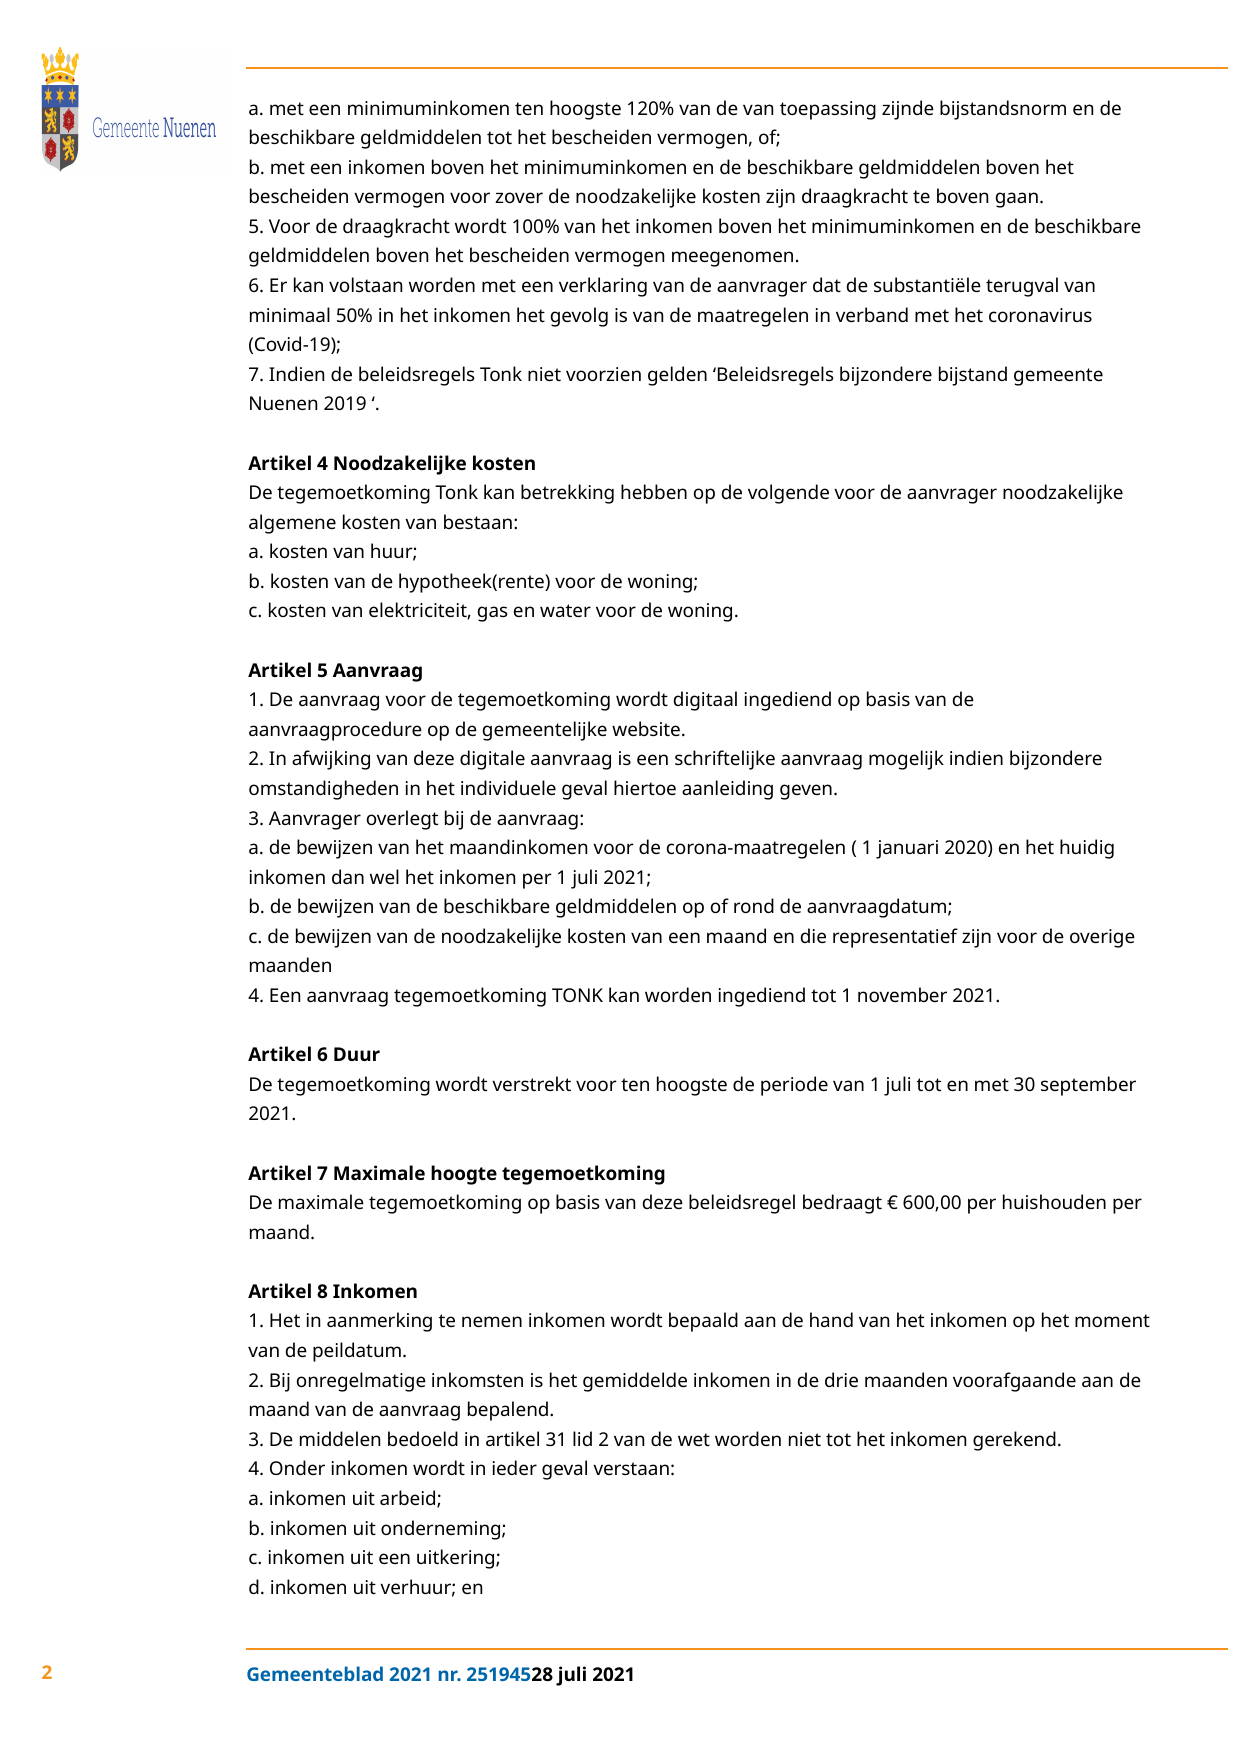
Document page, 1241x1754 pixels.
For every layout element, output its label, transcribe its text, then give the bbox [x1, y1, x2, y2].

text a. kosten van huur; [248, 538, 1152, 564]
text 7. Indien de beleidsregels Tonk niet voorzien gelden ‘Beleidsregels bijzondere bijstand gemeente Nuenen 2019 ‘. [248, 361, 1152, 416]
text Artikel 5 Aanvraag [248, 657, 1152, 683]
text Artikel 7 Maximale hoogte tegemoetkoming [248, 1160, 1152, 1186]
text a. de bewijzen van het maandinkomen voor de corona-maatregelen ( 1 januari 2020) en het huidig inkomen dan wel het inkomen per 1 juli 2021; [248, 834, 1152, 890]
text De tegemoetkoming Tonk kan betrekking hebben op de volgende voor de aanvrager noodzakelijke algemene kosten van bestaan: [248, 479, 1152, 535]
text b. kosten van de hypotheek(rente) voor de woning; [248, 568, 1152, 594]
text a. met een minimuminkomen ten hoogste 120% van de van toepassing zijnde bijstandsnorm en de beschikbare geldmiddelen tot het bescheiden vermogen, of; [248, 95, 1152, 150]
text 4. Een aanvraag tegemoetkoming TONK kan worden ingediend tot 1 november 2021. [248, 982, 1152, 1008]
text c. de bewijzen van de noodzakelijke kosten van een maand en die representatief zijn voor de overige maanden [248, 923, 1152, 978]
text 2. Bij onregelmatige inkomsten is het gemiddelde inkomen in de drie maanden voorafgaande aan de maand van de aanvraag bepalend. [248, 1367, 1152, 1422]
text De maximale tegemoetkoming op basis van deze beleidsregel bedraagt € 600,00 per huishouden per maand. [248, 1189, 1152, 1245]
text 3. De middelen bedoeld in artikel 31 lid 2 van de wet worden niet tot het inkomen gerekend. [248, 1426, 1152, 1452]
text 1. Het in aanmerking te nemen inkomen wordt bepaald aan de hand van het inkomen op het moment van de peildatum. [248, 1308, 1152, 1363]
text 2. In afwijking van deze digitale aanvraag is een schriftelijke aanvraag mogelijk indien bijzondere omstandigheden in het individuele geval hiertoe aanleiding geven. [248, 746, 1152, 801]
text Artikel 8 Inkomen [248, 1278, 1152, 1304]
text De tegemoetkoming wordt verstrekt voor ten hoogste de periode van 1 juli tot en met 30 september 2021. [248, 1071, 1152, 1126]
picture [41, 47, 231, 172]
text a. inkomen uit arbeid; [248, 1485, 1152, 1511]
text b. met een inkomen boven het minimuminkomen en de beschikbare geldmiddelen boven het bescheiden vermogen voor zover de noodzakelijke kosten zijn draagkracht te boven gaan. [248, 154, 1152, 209]
text b. de bewijzen van de beschikbare geldmiddelen op of rond de aanvraagdatum; [248, 893, 1152, 919]
text c. inkomen uit een uitkering; [248, 1544, 1152, 1570]
text Artikel 4 Noodzakelijke kosten [248, 450, 1152, 476]
text 1. De aanvraag voor de tegemoetkoming wordt digitaal ingediend op basis van de aanvraagprocedure op de gemeentelijke website. [248, 686, 1152, 742]
text 5. Voor de draagkracht wordt 100% van het inkomen boven het minimuminkomen en de beschikbare geldmiddelen boven het bescheiden vermogen meegenomen. [248, 213, 1152, 268]
text Artikel 6 Duur [248, 1041, 1152, 1067]
text 4. Onder inkomen wordt in ieder geval verstaan: [248, 1456, 1152, 1481]
text c. kosten van elektriciteit, gas en water voor de woning. [248, 598, 1152, 623]
text d. inkomen uit verhuur; en [248, 1574, 1152, 1600]
text 3. Aanvrager overlegt bij de aanvraag: [248, 805, 1152, 831]
text b. inkomen uit onderneming; [248, 1515, 1152, 1541]
text 6. Er kan volstaan worden met een verklaring van de aanvrager dat de substantiële terugval van minimaal 50% in het inkomen het gevolg is van de maatregelen in verband met het coronavirus (Covid-19); [248, 272, 1152, 357]
